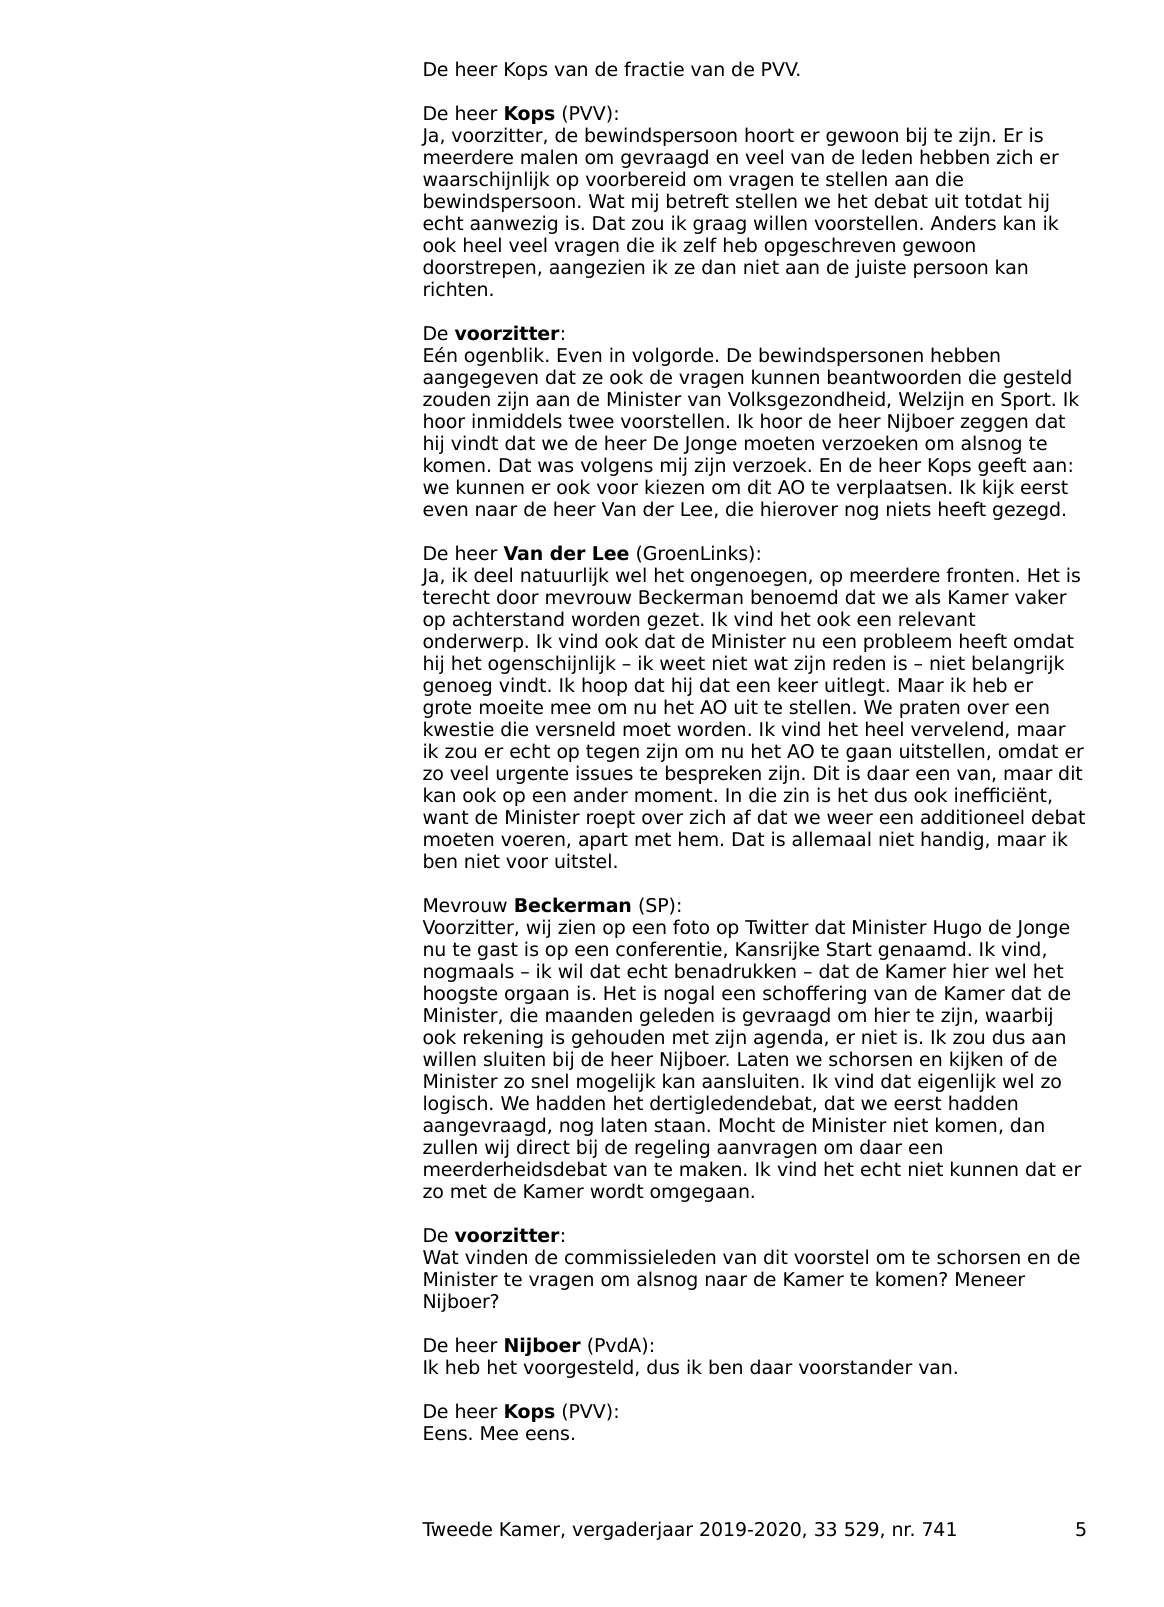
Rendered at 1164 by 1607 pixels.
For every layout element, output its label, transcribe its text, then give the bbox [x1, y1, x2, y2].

text Voorzitter, wij zien op een foto op Twitter dat Minister Hugo de Jonge nu te gast is op een conferentie, Kansrijke Start genaamd. Ik vind, nogmaals – ik wil dat echt benadrukken – dat de Kamer hier wel het hoogste orgaan is. Het is nogal een schoffering van de Kamer dat de Minister, die maanden geleden is gevraagd om hier te zijn, waarbij ook rekening is gehouden met zijn agenda, er niet is. Ik zou dus aan willen sluiten bij de heer Nijboer. Laten we schorsen en kijken of de Minister zo snel mogelijk kan aansluiten. Ik vind dat eigenlijk wel zo logisch. We hadden het dertigledendebat, dat we eerst hadden aangevraagd, nog laten staan. Mocht de Minister niet komen, dan zullen wij direct bij de regeling aanvragen om daar een meerderheidsdebat van te maken. Ik vind het echt niet kunnen dat er zo met de Kamer wordt omgegaan. [422, 917, 1087, 1203]
text De heer Nijboer (PvdA): [422, 1335, 1087, 1357]
text De heer Kops (PVV): [422, 103, 1087, 125]
text De heer Kops (PVV): [422, 1401, 1087, 1423]
text Ja, ik deel natuurlijk wel het ongenoegen, op meerdere fronten. Het is terecht door mevrouw Beckerman benoemd dat we als Kamer vaker op achterstand worden gezet. Ik vind het ook een relevant onderwerp. Ik vind ook dat de Minister nu een probleem heeft omdat hij het ogenschijnlijk – ik weet niet wat zijn reden is – niet belangrijk genoeg vindt. Ik hoop dat hij dat een keer uitlegt. Maar ik heb er grote moeite mee om nu het AO uit te stellen. We praten over een kwestie die versneld moet worden. Ik vind het heel vervelend, maar ik zou er echt op tegen zijn om nu het AO te gaan uitstellen, omdat er zo veel urgente issues te bespreken zijn. Dit is daar een van, maar dit kan ook op een ander moment. In die zin is het dus ook inefficiënt, want de Minister roept over zich af dat we weer een additioneel debat moeten voeren, apart met hem. Dat is allemaal niet handig, maar ik ben niet voor uitstel. [422, 565, 1087, 873]
text De heer Van der Lee (GroenLinks): [422, 543, 1087, 565]
text Ik heb het voorgesteld, dus ik ben daar voorstander van. [422, 1357, 1087, 1379]
text Mevrouw Beckerman (SP): [422, 895, 1087, 917]
text Eén ogenblik. Even in volgorde. De bewindspersonen hebben aangegeven dat ze ook de vragen kunnen beantwoorden die gesteld zouden zijn aan de Minister van Volksgezondheid, Welzijn en Sport. Ik hoor inmiddels twee voorstellen. Ik hoor de heer Nijboer zeggen dat hij vindt dat we de heer De Jonge moeten verzoeken om alsnog te komen. Dat was volgens mij zijn verzoek. En de heer Kops geeft aan: we kunnen er ook voor kiezen om dit AO te verplaatsen. Ik kijk eerst even naar de heer Van der Lee, die hierover nog niets heeft gezegd. [422, 345, 1087, 521]
text Ja, voorzitter, de bewindspersoon hoort er gewoon bij te zijn. Er is meerdere malen om gevraagd en veel van de leden hebben zich er waarschijnlijk op voorbereid om vragen te stellen aan die bewindspersoon. Wat mij betreft stellen we het debat uit totdat hij echt aanwezig is. Dat zou ik graag willen voorstellen. Anders kan ik ook heel veel vragen die ik zelf heb opgeschreven gewoon doorstrepen, aangezien ik ze dan niet aan de juiste persoon kan richten. [422, 125, 1087, 301]
text Eens. Mee eens. [422, 1423, 1087, 1445]
text De voorzitter: [422, 1225, 1087, 1247]
text Wat vinden de commissieleden van dit voorstel om te schorsen en de Minister te vragen om alsnog naar de Kamer te komen? Meneer Nijboer? [422, 1247, 1087, 1313]
text De voorzitter: [422, 323, 1087, 345]
text De heer Kops van de fractie van de PVV. [422, 59, 1087, 81]
